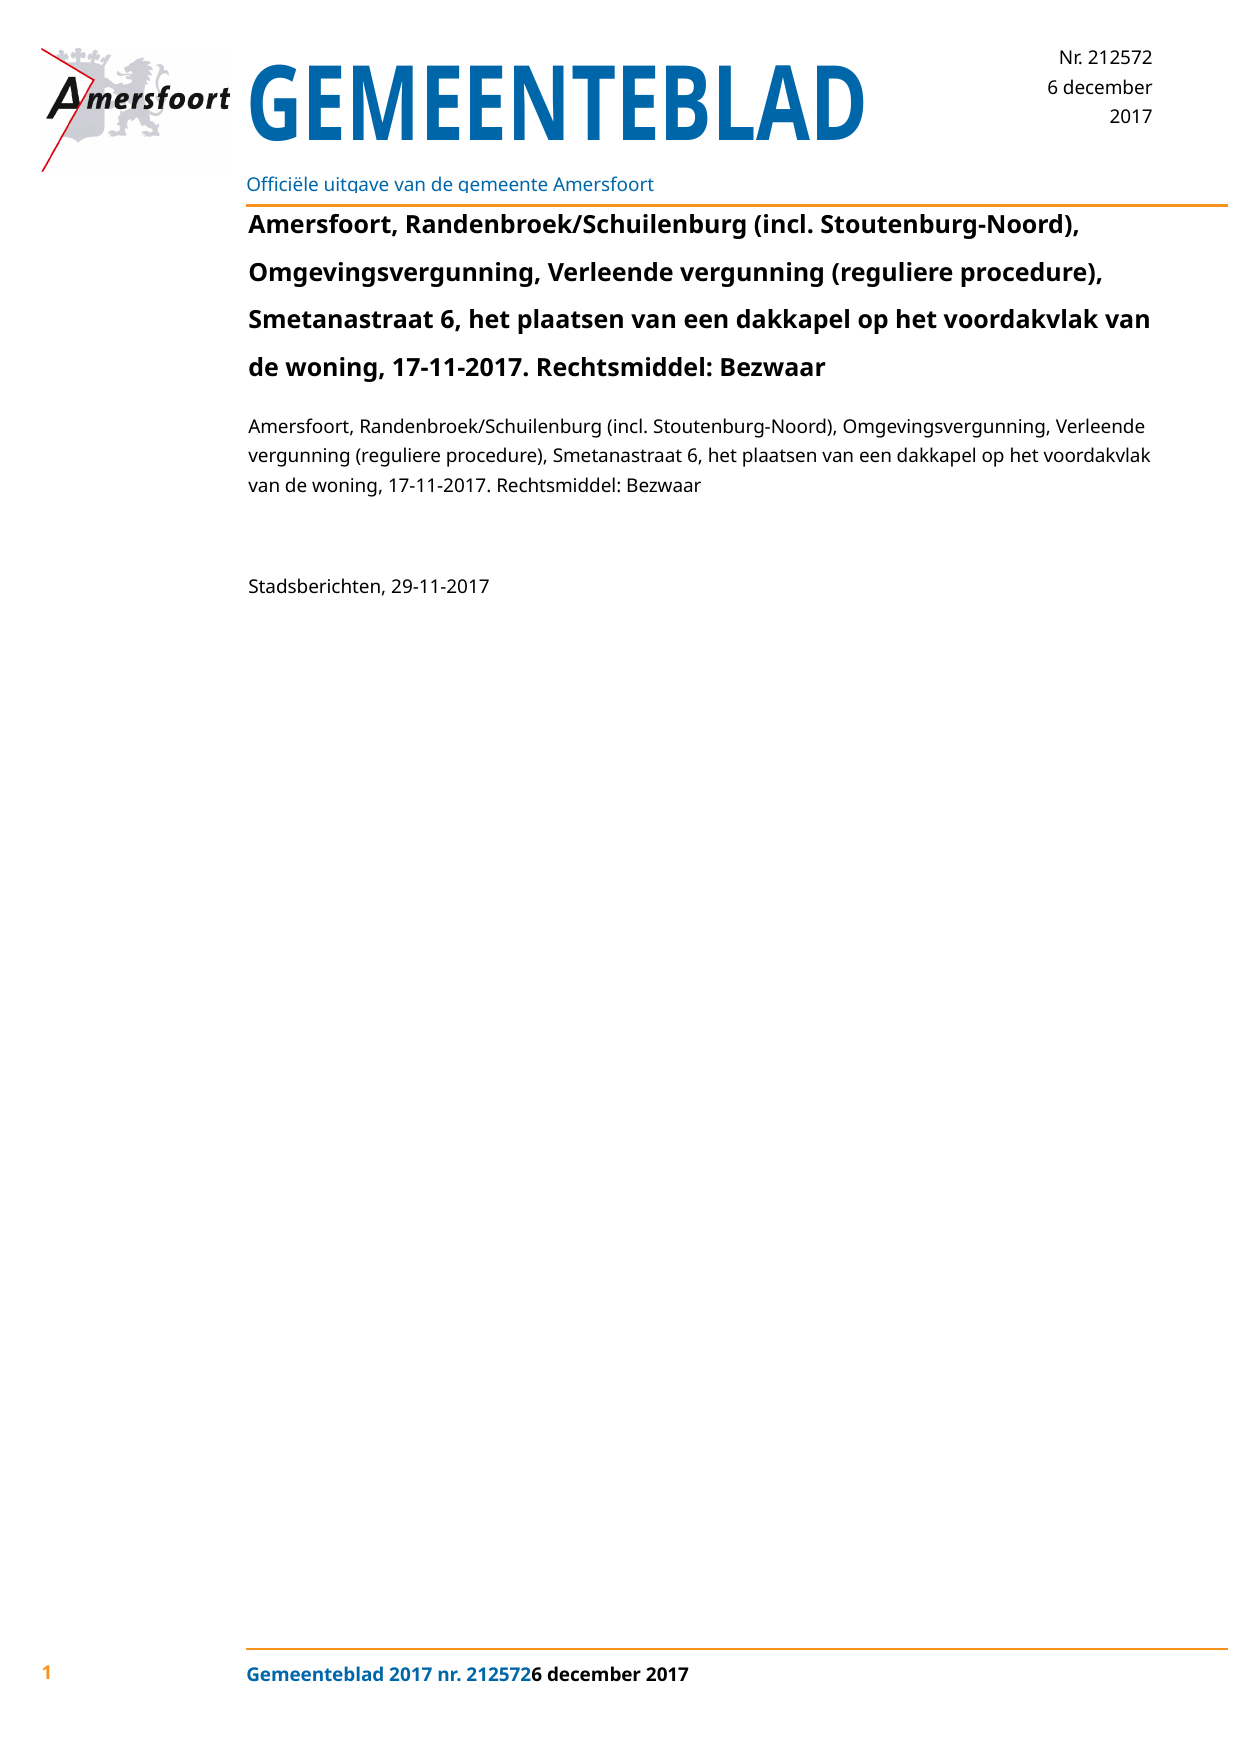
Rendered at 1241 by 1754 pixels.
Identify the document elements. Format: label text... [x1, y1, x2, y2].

picture [41, 47, 231, 172]
text Amersfoort, Randenbroek/Schuilenburg (incl. Stoutenburg-Noord), Omgevingsvergunning, Verleende vergunning (reguliere procedure), Smetanastraat 6, het plaatsen van een dakkapel op het voordakvlak van de woning, 17-11-2017. Rechtsmiddel: Bezwaar [248, 413, 1152, 498]
text Stadsberichten, 29-11-2017 [248, 573, 1152, 599]
text Amersfoort, Randenbroek/Schuilenburg (incl. Stoutenburg-Noord), Omgevingsvergunning, Verleende vergunning (reguliere procedure), Smetanastraat 6, het plaatsen van een dakkapel op het voordakvlak van de woning, 17-11-2017. Rechtsmiddel: Bezwaar [248, 207, 1152, 384]
